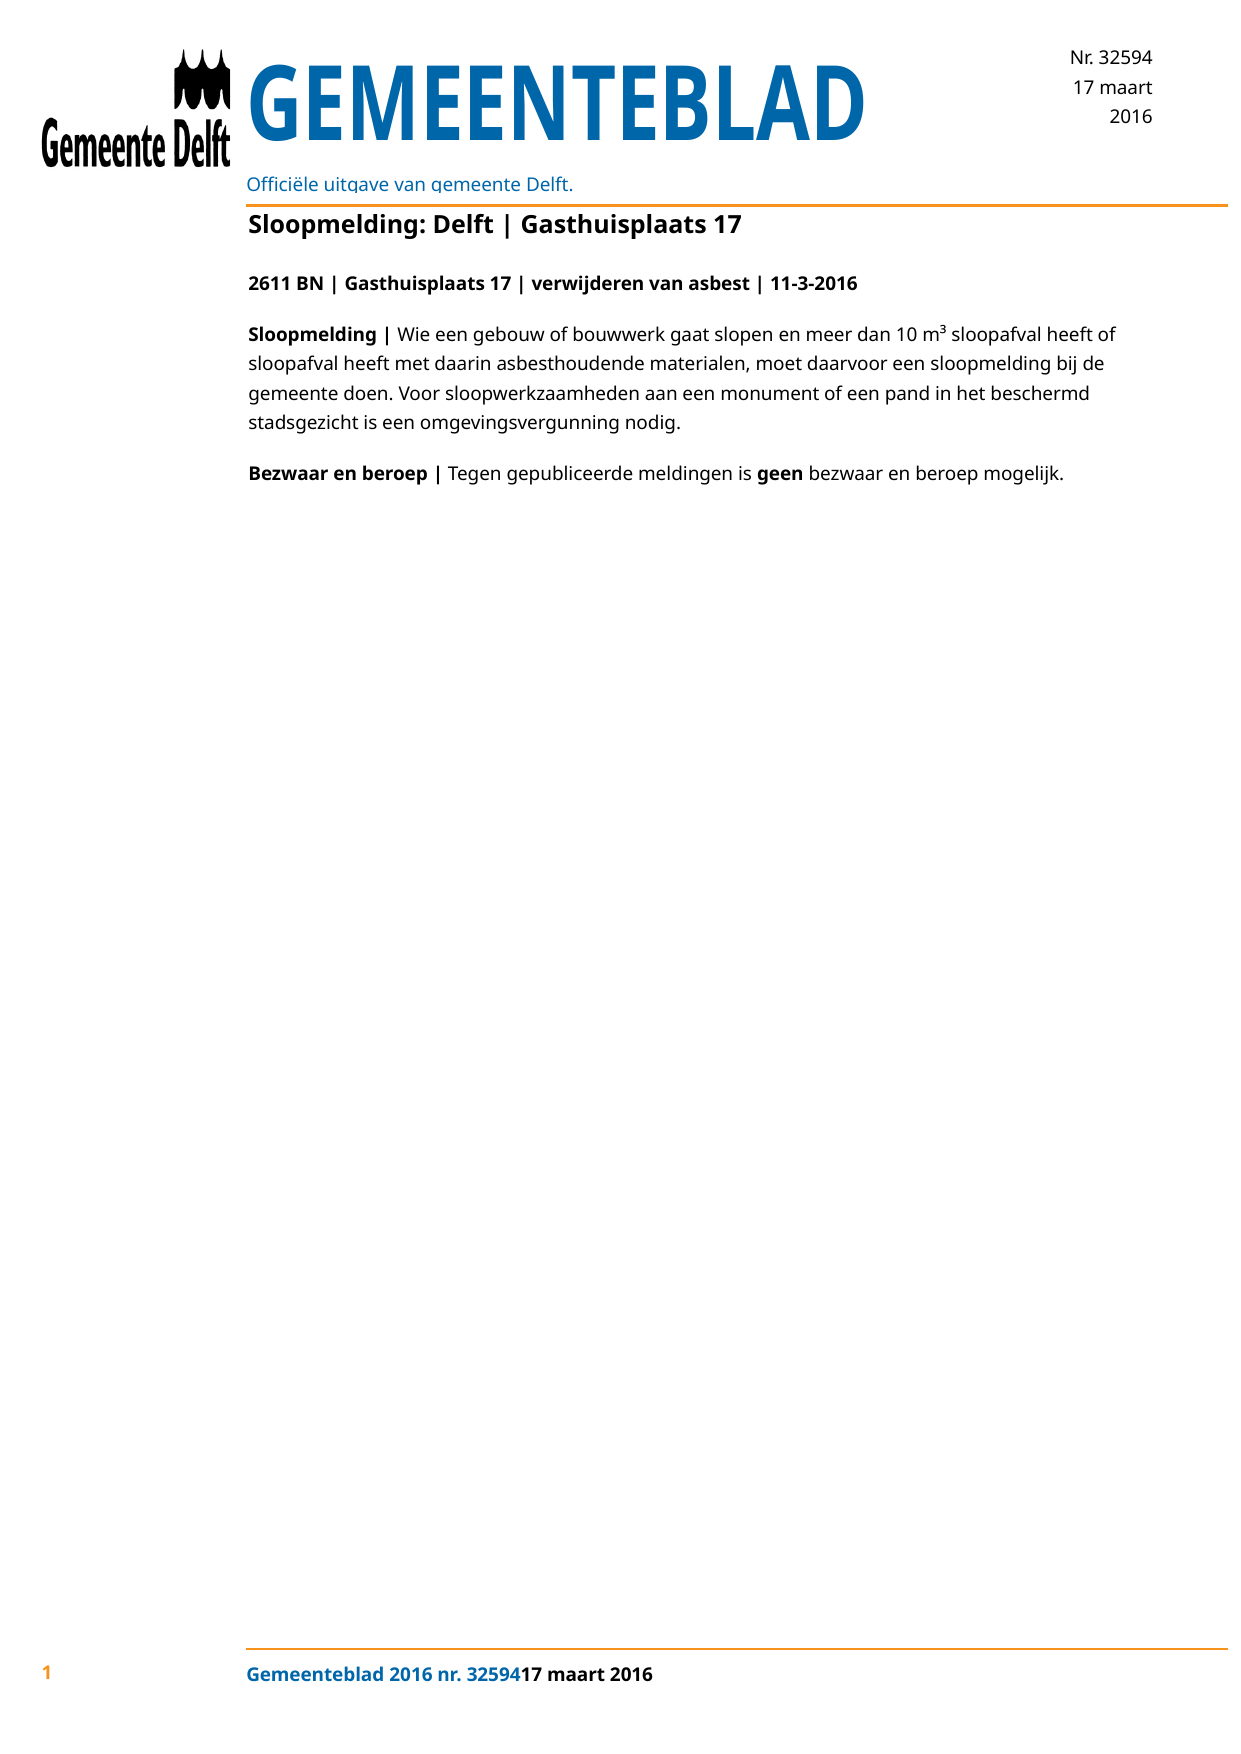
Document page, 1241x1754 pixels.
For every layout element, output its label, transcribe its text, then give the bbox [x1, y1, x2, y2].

text 2611 BN | Gasthuisplaats 17 | verwijderen van asbest | 11-3-2016 [248, 270, 1152, 296]
text Bezwaar en beroep | Tegen gepubliceerde meldingen is geen bezwaar en beroep mogelijk. [248, 460, 1152, 486]
text Sloopmelding | Wie een gebouw of bouwwerk gaat slopen en meer dan 10 m³ sloopafval heeft of sloopafval heeft met daarin asbesthoudende materialen, moet daarvoor een sloopmelding bij de gemeente doen. Voor sloopwerkzaamheden aan een monument of een pand in het beschermd stadsgezicht is een omgevingsvergunning nodig. [248, 321, 1152, 435]
picture [41, 47, 231, 172]
text Sloopmelding: Delft | Gasthuisplaats 17 [248, 207, 1152, 241]
